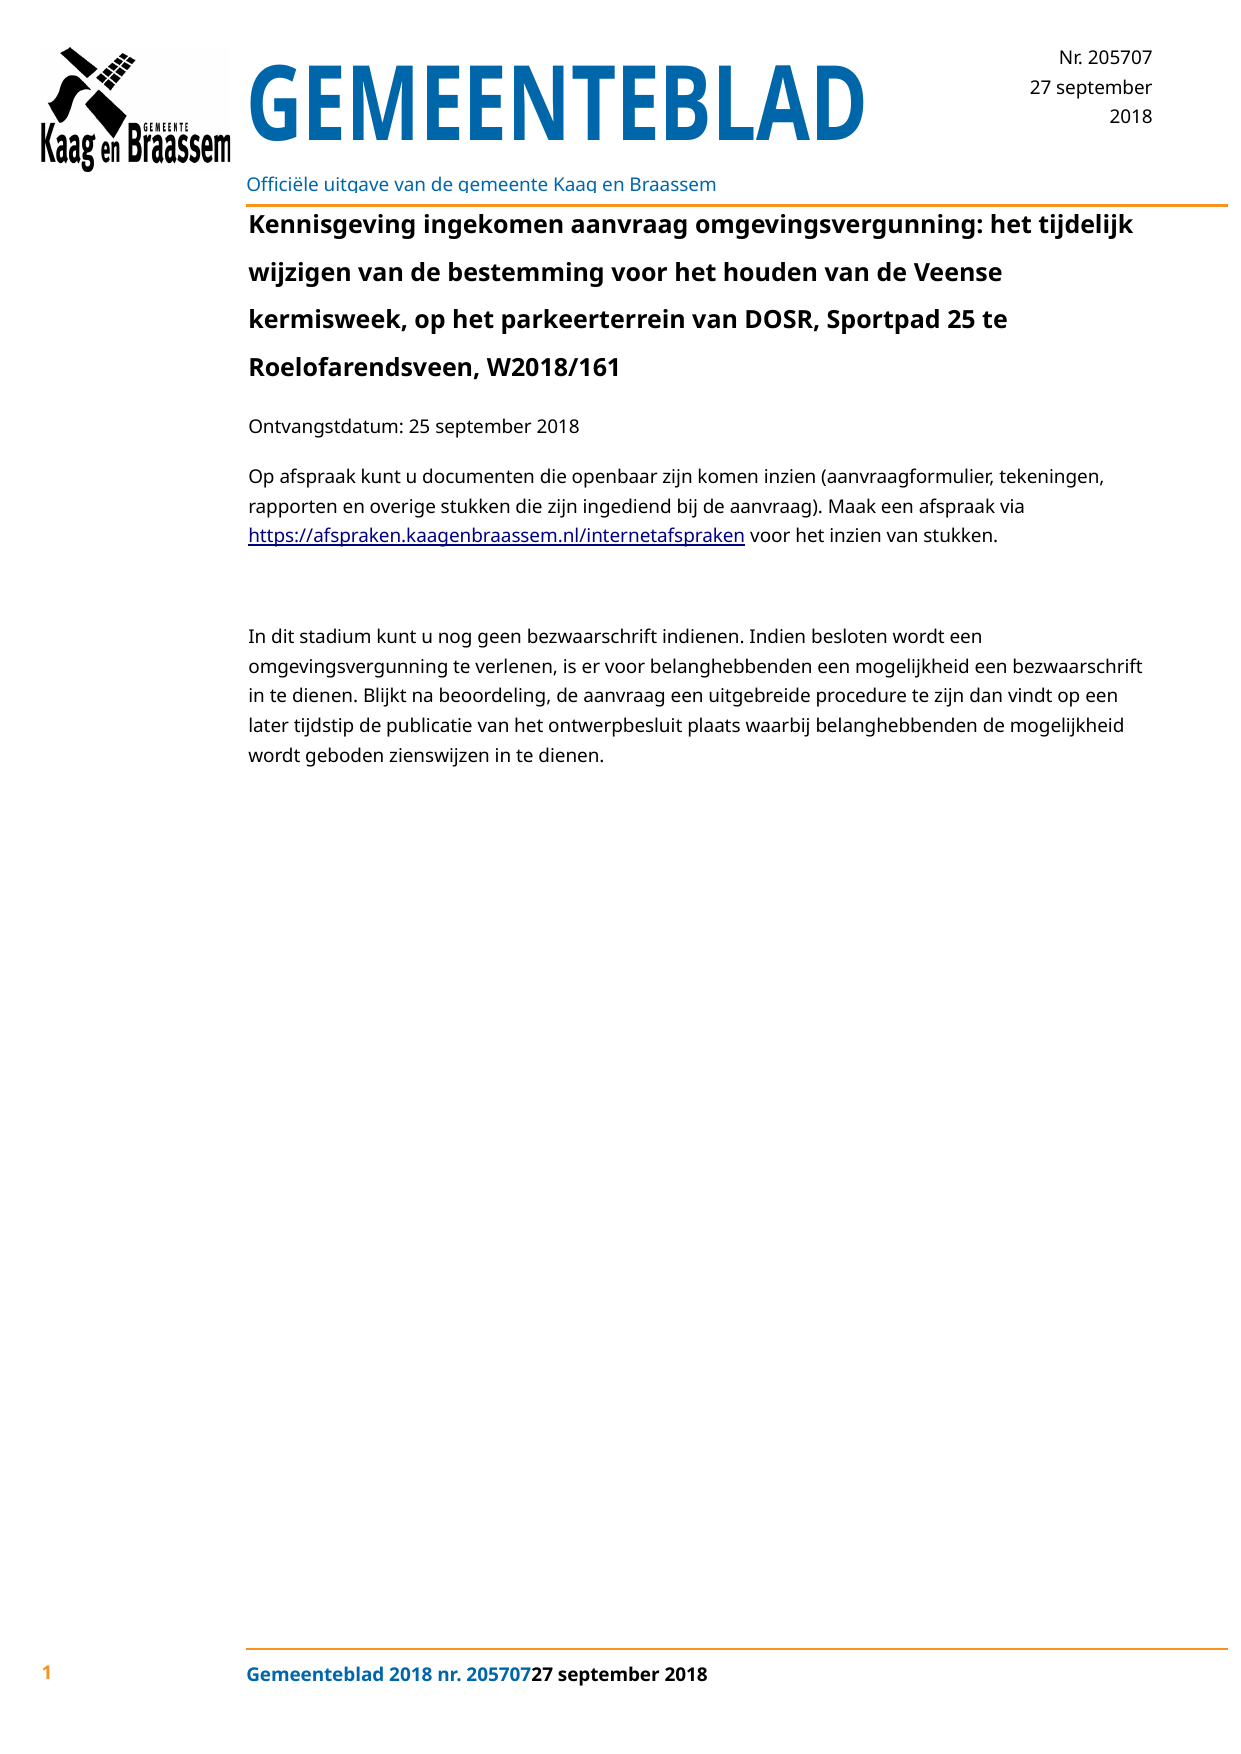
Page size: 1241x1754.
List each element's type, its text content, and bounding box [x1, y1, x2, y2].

text Kennisgeving ingekomen aanvraag omgevingsvergunning: het tijdelijk wijzigen van de bestemming voor het houden van de Veense kermisweek, op het parkeerterrein van DOSR, Sportpad 25 te Roelofarendsveen, W2018/161 [248, 207, 1152, 384]
text Ontvangstdatum: 25 september 2018 [248, 413, 1152, 439]
text In dit stadium kunt u nog geen bezwaarschrift indienen. Indien besloten wordt een omgevingsvergunning te verlenen, is er voor belanghebbenden een mogelijkheid een bezwaarschrift in te dienen. Blijkt na beoordeling, de aanvraag een uitgebreide procedure te zijn dan vindt op een later tijdstip de publicatie van het ontwerpbesluit plaats waarbij belanghebbenden de mogelijkheid wordt geboden zienswijzen in te dienen. [248, 623, 1152, 768]
text Op afspraak kunt u documenten die openbaar zijn komen inzien (aanvraagformulier, tekeningen, rapporten en overige stukken die zijn ingediend bij de aanvraag). Maak een afspraak via https://afspraken.kaagenbraassem.nl/internetafspraken voor het inzien van stukken. [248, 463, 1152, 548]
picture [41, 47, 231, 172]
